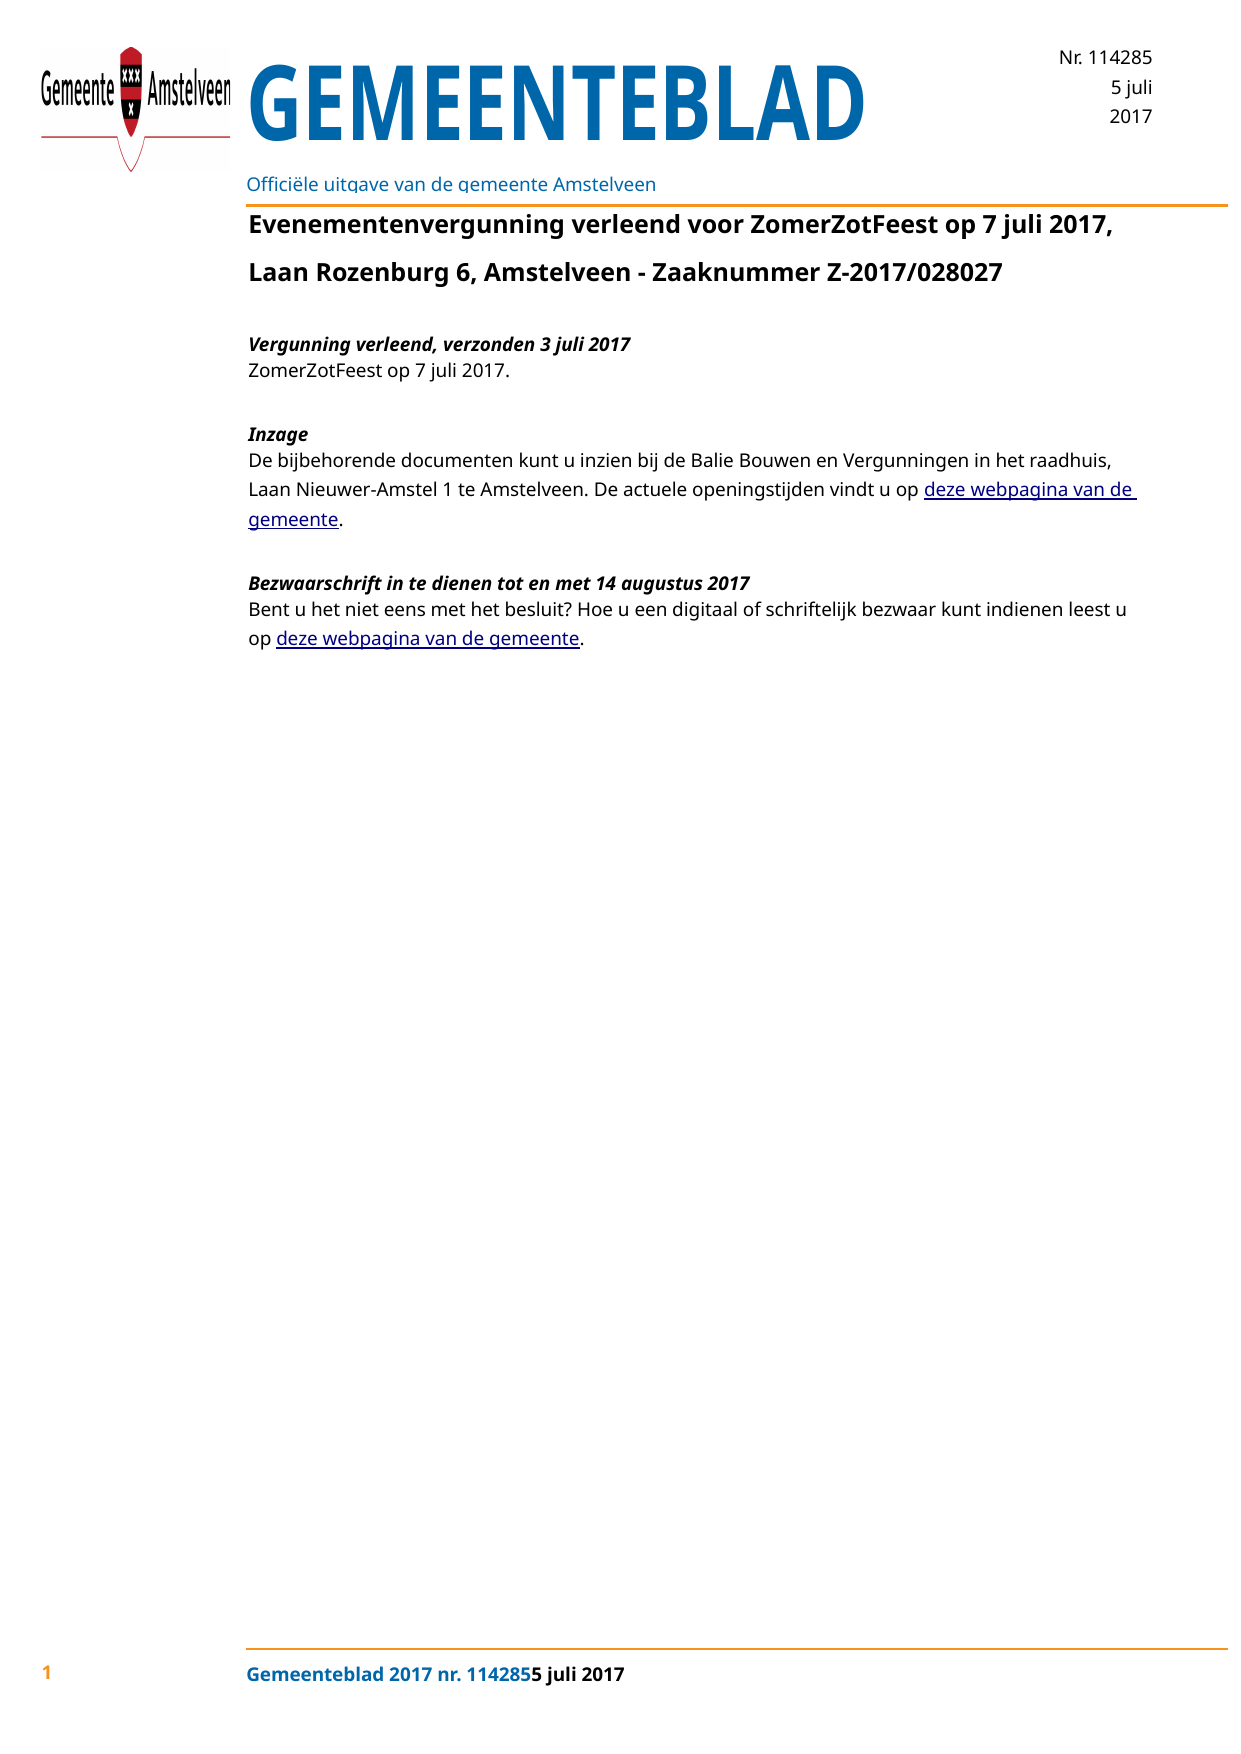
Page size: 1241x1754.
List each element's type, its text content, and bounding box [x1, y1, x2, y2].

text Evenementenvergunning verleend voor ZomerZotFeest op 7 juli 2017, Laan Rozenburg 6, Amstelveen - Zaaknummer Z-2017/028027 [248, 207, 1152, 288]
text Vergunning verleend, verzonden 3 juli 2017 [248, 331, 1152, 357]
text Inzage [248, 421, 1152, 447]
picture [41, 47, 231, 172]
text Bent u het niet eens met het besluit? Hoe u een digitaal of schriftelijk bezwaar kunt indienen leest u op deze webpagina van de gemeente. [248, 596, 1152, 651]
text Bezwaarschrift in te dienen tot en met 14 augustus 2017 [248, 570, 1152, 596]
text De bijbehorende documenten kunt u inzien bij de Balie Bouwen en Vergunningen in het raadhuis, Laan Nieuwer-Amstel 1 te Amstelveen. De actuele openingstijden vindt u op deze webpagina van de gemeente. [248, 447, 1152, 532]
text ZomerZotFeest op 7 juli 2017. [248, 357, 1152, 383]
